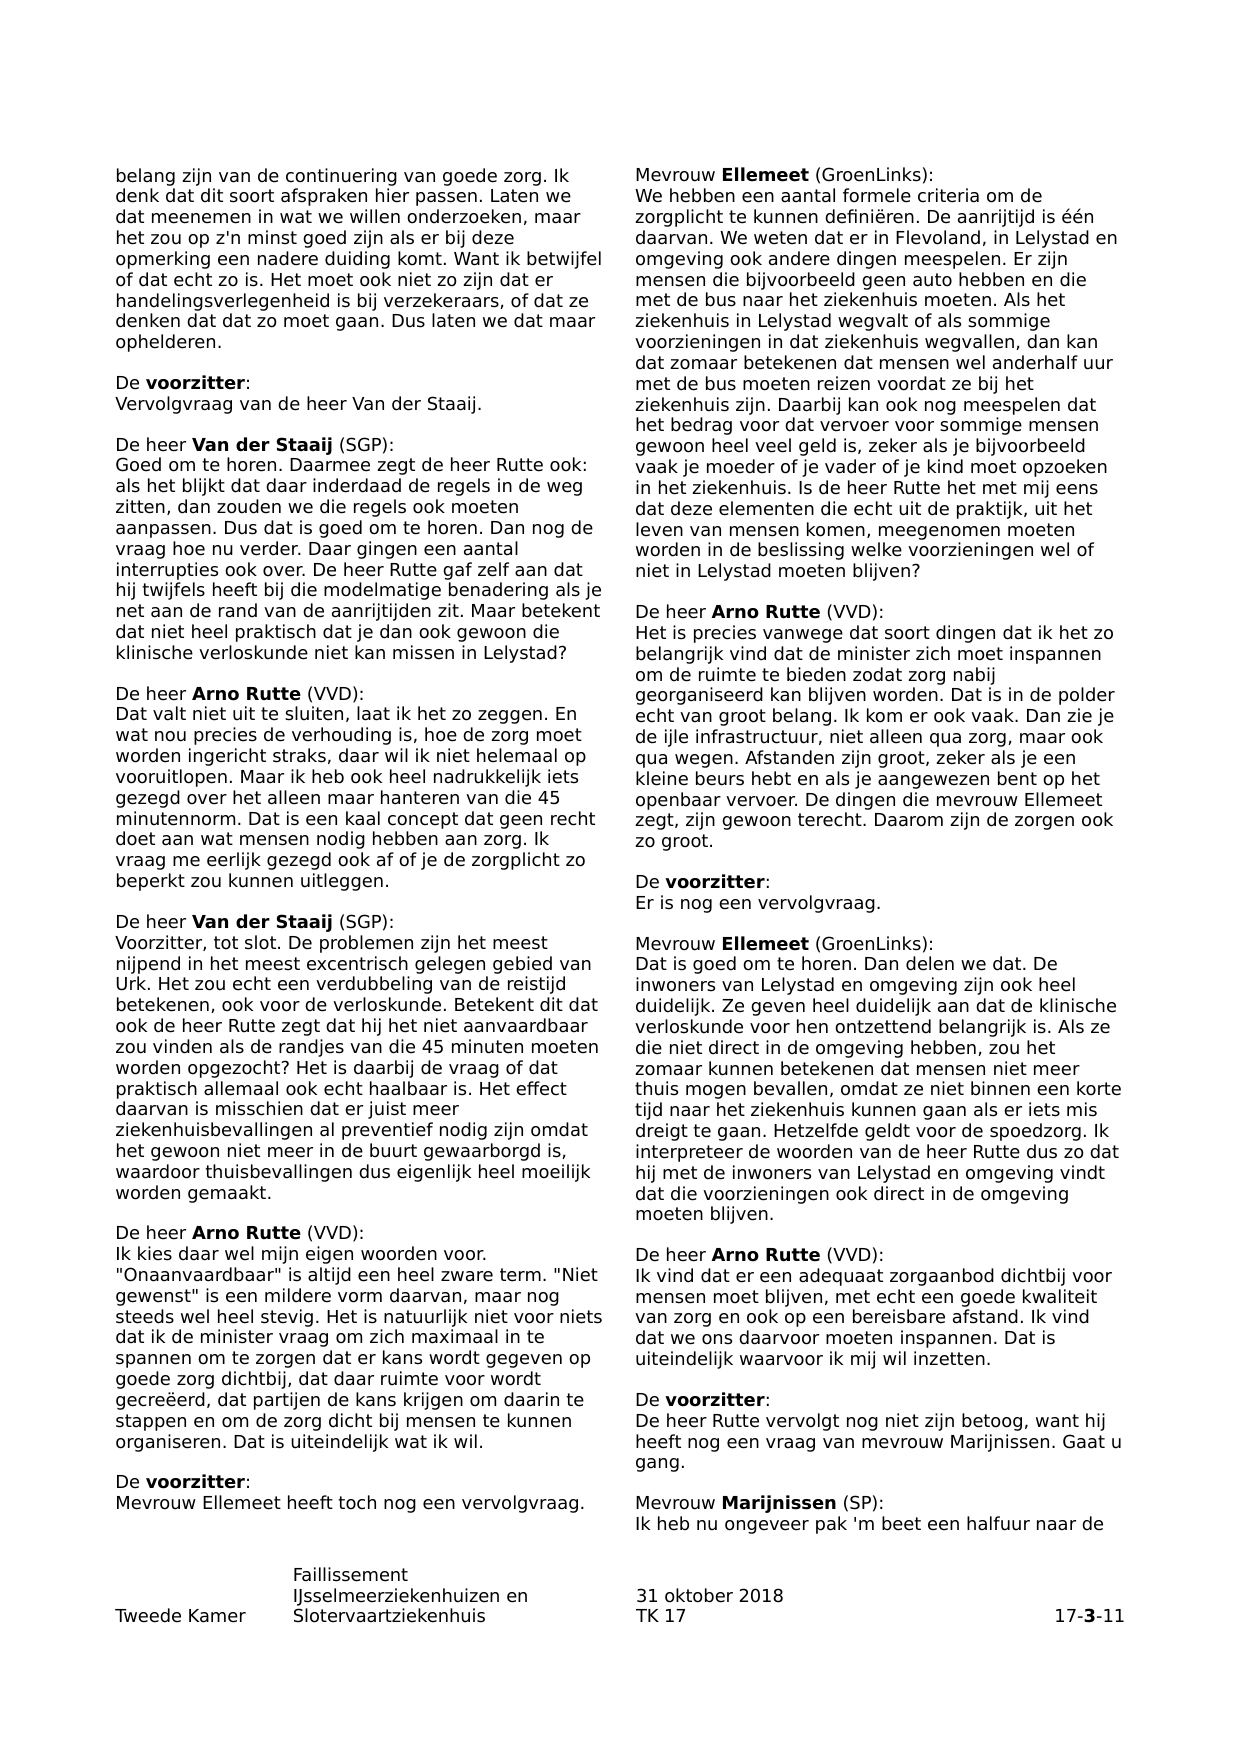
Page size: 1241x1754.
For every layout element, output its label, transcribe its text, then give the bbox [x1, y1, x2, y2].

text De voorzitter: [115, 1472, 605, 1493]
text De heer Arno Rutte (VVD): [635, 1245, 1125, 1266]
text Dat valt niet uit te sluiten, laat ik het zo zeggen. En wat nou precies de verhouding is, hoe de zorg moet worden ingericht straks, daar wil ik niet helemaal op vooruitlopen. Maar ik heb ook heel nadrukkelijk iets gezegd over het alleen maar hanteren van die 45 minutennorm. Dat is een kaal concept dat geen recht doet aan wat mensen nodig hebben aan zorg. Ik vraag me eerlijk gezegd ook af of je de zorgplicht zo beperkt zou kunnen uitleggen. [115, 704, 605, 892]
text De heer Arno Rutte (VVD): [115, 683, 605, 704]
text We hebben een aantal formele criteria om de zorgplicht te kunnen definiëren. De aanrijtijd is één daarvan. We weten dat er in Flevoland, in Lelystad en omgeving ook andere dingen meespelen. Er zijn mensen die bijvoorbeeld geen auto hebben en die met de bus naar het ziekenhuis moeten. Als het ziekenhuis in Lelystad wegvalt of als sommige voorzieningen in dat ziekenhuis wegvallen, dan kan dat zomaar betekenen dat mensen wel anderhalf uur met de bus moeten reizen voordat ze bij het ziekenhuis zijn. Daarbij kan ook nog meespelen dat het bedrag voor dat vervoer voor sommige mensen gewoon heel veel geld is, zeker als je bijvoorbeeld vaak je moeder of je vader of je kind moet opzoeken in het ziekenhuis. Is de heer Rutte het met mij eens dat deze elementen die echt uit de praktijk, uit het leven van mensen komen, meegenomen moeten worden in de beslissing welke voorzieningen wel of niet in Lelystad moeten blijven? [635, 186, 1125, 582]
text Mevrouw Marijnissen (SP): [635, 1493, 1125, 1514]
text Er is nog een vervolgvraag. [635, 892, 1125, 913]
text Ik vind dat er een adequaat zorgaanbod dichtbij voor mensen moet blijven, met echt een goede kwaliteit van zorg en ook op een bereisbare afstand. Ik vind dat we ons daarvoor moeten inspannen. Dat is uiteindelijk waarvoor ik mij wil inzetten. [635, 1266, 1125, 1370]
text Dat is goed om te horen. Dan delen we dat. De inwoners van Lelystad en omgeving zijn ook heel duidelijk. Ze geven heel duidelijk aan dat de klinische verloskunde voor hen ontzettend belangrijk is. Als ze die niet direct in de omgeving hebben, zou het zomaar kunnen betekenen dat mensen niet meer thuis mogen bevallen, omdat ze niet binnen een korte tijd naar het ziekenhuis kunnen gaan als er iets mis dreigt te gaan. Hetzelfde geldt voor de spoedzorg. Ik interpreteer de woorden van de heer Rutte dus zo dat hij met de inwoners van Lelystad en omgeving vindt dat die voorzieningen ook direct in de omgeving moeten blijven. [635, 954, 1125, 1225]
text Mevrouw Ellemeet (GroenLinks): [635, 165, 1125, 186]
text De heer Arno Rutte (VVD): [115, 1223, 605, 1244]
text De voorzitter: [115, 373, 605, 393]
text Het is precies vanwege dat soort dingen dat ik het zo belangrijk vind dat de minister zich moet inspannen om de ruimte te bieden zodat zorg nabij georganiseerd kan blijven worden. Dat is in de polder echt van groot belang. Ik kom er ook vaak. Dan zie je de ijle infrastructuur, niet alleen qua zorg, maar ook qua wegen. Afstanden zijn groot, zeker als je een kleine beurs hebt en als je aangewezen bent op het openbaar vervoer. De dingen die mevrouw Ellemeet zegt, zijn gewoon terecht. Daarom zijn de zorgen ook zo groot. [635, 623, 1125, 852]
text De heer Rutte vervolgt nog niet zijn betoog, want hij heeft nog een vraag van mevrouw Marijnissen. Gaat u gang. [635, 1411, 1125, 1473]
text Voorzitter, tot slot. De problemen zijn het meest nijpend in het meest excentrisch gelegen gebied van Urk. Het zou echt een verdubbeling van de reistijd betekenen, ook voor de verloskunde. Betekent dit dat ook de heer Rutte zegt dat hij het niet aanvaardbaar zou vinden als de randjes van die 45 minuten moeten worden opgezocht? Het is daarbij de vraag of dat praktisch allemaal ook echt haalbaar is. Het effect daarvan is misschien dat er juist meer ziekenhuisbevallingen al preventief nodig zijn omdat het gewoon niet meer in de buurt gewaarborgd is, waardoor thuisbevallingen dus eigenlijk heel moeilijk worden gemaakt. [115, 932, 605, 1203]
text Vervolgvraag van de heer Van der Staaij. [115, 393, 605, 414]
text Mevrouw Ellemeet (GroenLinks): [635, 933, 1125, 954]
text belang zijn van de continuering van goede zorg. Ik denk dat dit soort afspraken hier passen. Laten we dat meenemen in wat we willen onderzoeken, maar het zou op z'n minst goed zijn als er bij deze opmerking een nadere duiding komt. Want ik betwijfel of dat echt zo is. Het moet ook niet zo zijn dat er handelingsverlegenheid is bij verzekeraars, of dat ze denken dat dat zo moet gaan. Dus laten we dat maar ophelderen. [115, 165, 605, 353]
text Ik heb nu ongeveer pak 'm beet een halfuur naar de [635, 1514, 1125, 1534]
text De voorzitter: [635, 1390, 1125, 1411]
text De voorzitter: [635, 872, 1125, 892]
text De heer Van der Staaij (SGP): [115, 434, 605, 455]
text De heer Van der Staaij (SGP): [115, 912, 605, 932]
text De heer Arno Rutte (VVD): [635, 602, 1125, 623]
text Ik kies daar wel mijn eigen woorden voor. "Onaanvaardbaar" is altijd een heel zware term. "Niet gewenst" is een mildere vorm daarvan, maar nog steeds wel heel stevig. Het is natuurlijk niet voor niets dat ik de minister vraag om zich maximaal in te spannen om te zorgen dat er kans wordt gegeven op goede zorg dichtbij, dat daar ruimte voor wordt gecreëerd, dat partijen de kans krijgen om daarin te stappen en om de zorg dicht bij mensen te kunnen organiseren. Dat is uiteindelijk wat ik wil. [115, 1244, 605, 1452]
text Goed om te horen. Daarmee zegt de heer Rutte ook: als het blijkt dat daar inderdaad de regels in de weg zitten, dan zouden we die regels ook moeten aanpassen. Dus dat is goed om te horen. Dan nog de vraag hoe nu verder. Daar gingen een aantal interrupties ook over. De heer Rutte gaf zelf aan dat hij twijfels heeft bij die modelmatige benadering als je net aan de rand van de aanrijtijden zit. Maar betekent dat niet heel praktisch dat je dan ook gewoon die klinische verloskunde niet kan missen in Lelystad? [115, 455, 605, 663]
text Mevrouw Ellemeet heeft toch nog een vervolgvraag. [115, 1493, 605, 1514]
